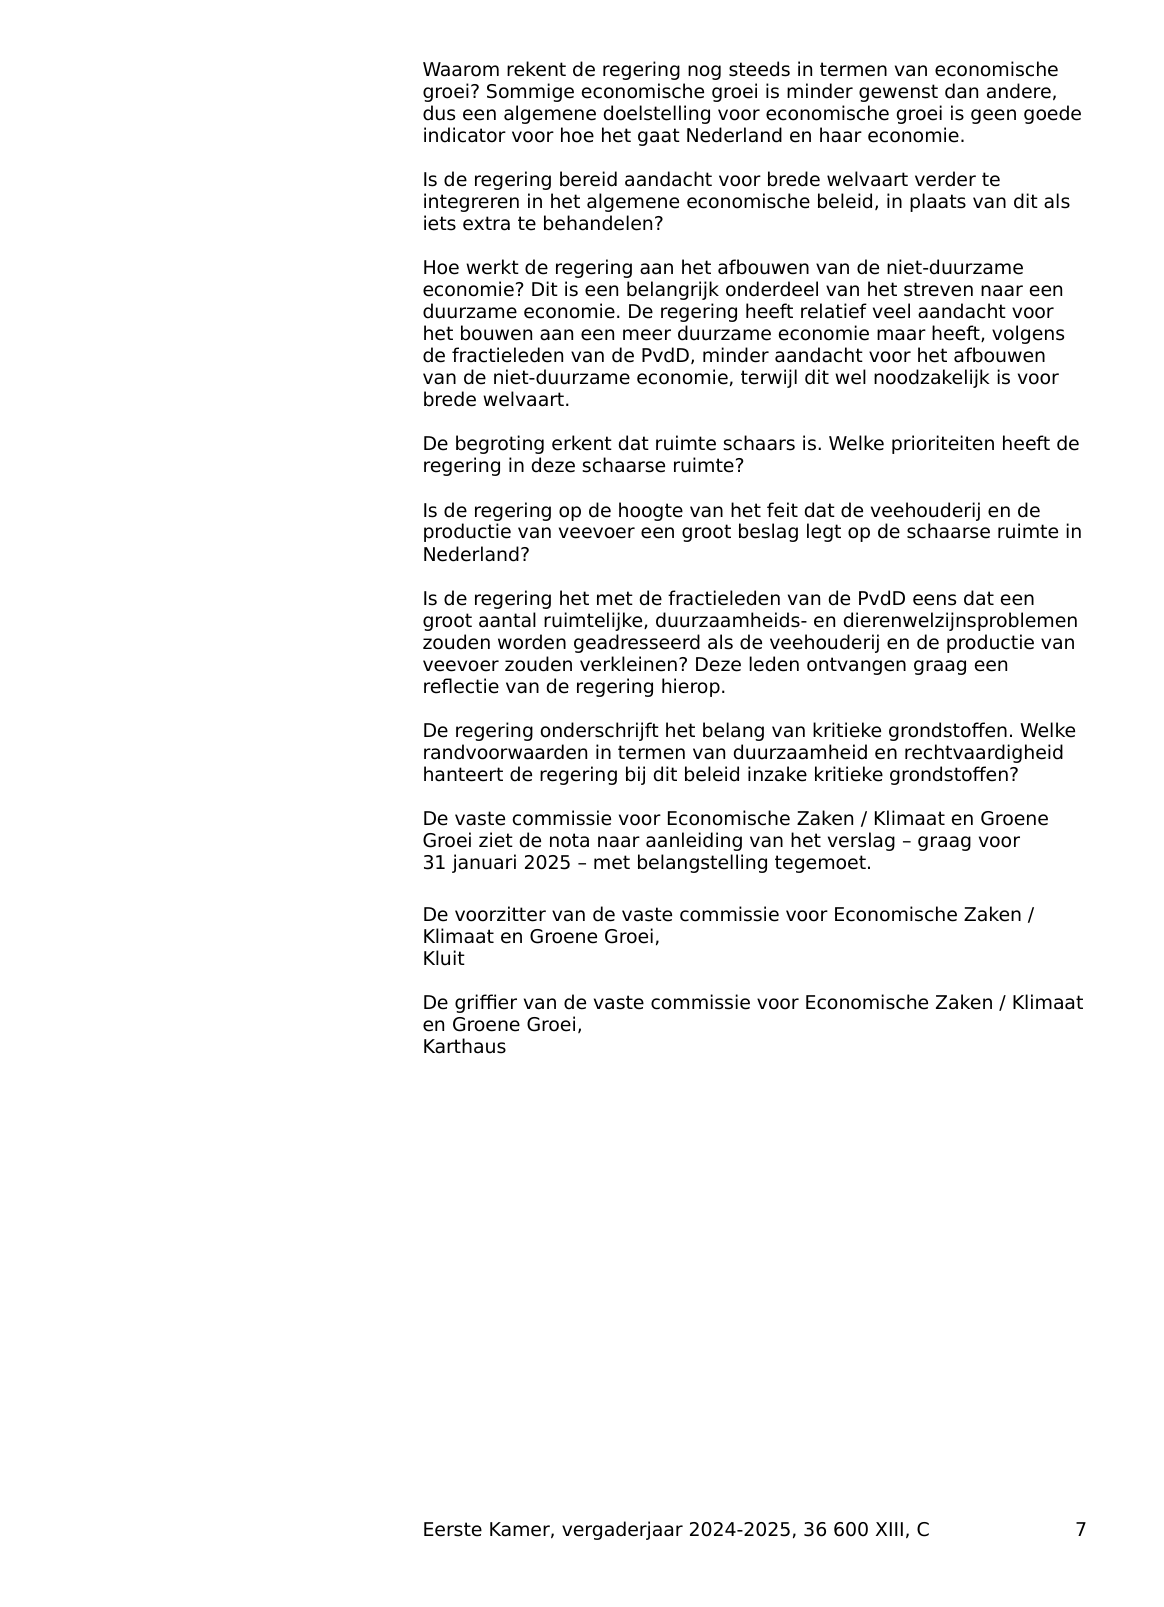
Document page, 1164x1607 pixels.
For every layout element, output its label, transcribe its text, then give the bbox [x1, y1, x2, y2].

text Is de regering op de hoogte van het feit dat de veehouderij en de productie van veevoer een groot beslag legt op de schaarse ruimte in Nederland? [422, 499, 1087, 565]
text Waarom rekent de regering nog steeds in termen van economische groei? Sommige economische groei is minder gewenst dan andere, dus een algemene doelstelling voor economische groei is geen goede indicator voor hoe het gaat Nederland en haar economie. [422, 59, 1087, 147]
text De begroting erkent dat ruimte schaars is. Welke prioriteiten heeft de regering in deze schaarse ruimte? [422, 433, 1087, 477]
text De vaste commissie voor Economische Zaken / Klimaat en Groene Groei ziet de nota naar aanleiding van het verslag – graag voor 31 januari 2025 – met belangstelling tegemoet. [422, 808, 1087, 874]
text De regering onderschrijft het belang van kritieke grondstoffen. Welke randvoorwaarden in termen van duurzaamheid en rechtvaardigheid hanteert de regering bij dit beleid inzake kritieke grondstoffen? [422, 720, 1087, 786]
text Is de regering bereid aandacht voor brede welvaart verder te integreren in het algemene economische beleid, in plaats van dit als iets extra te behandelen? [422, 169, 1087, 235]
text De voorzitter van de vaste commissie voor Economische Zaken / Klimaat en Groene Groei, Kluit [422, 904, 1087, 970]
text Is de regering het met de fractieleden van de PvdD eens dat een groot aantal ruimtelijke, duurzaamheids- en dierenwelzijnsproblemen zouden worden geadresseerd als de veehouderij en de productie van veevoer zouden verkleinen? Deze leden ontvangen graag een reflectie van de regering hierop. [422, 588, 1087, 697]
text De griffier van de vaste commissie voor Economische Zaken / Klimaat en Groene Groei, Karthaus [422, 992, 1087, 1058]
text Hoe werkt de regering aan het afbouwen van de niet-duurzame economie? Dit is een belangrijk onderdeel van het streven naar een duurzame economie. De regering heeft relatief veel aandacht voor het bouwen aan een meer duurzame economie maar heeft, volgens de fractieleden van de PvdD, minder aandacht voor het afbouwen van de niet-duurzame economie, terwijl dit wel noodzakelijk is voor brede welvaart. [422, 257, 1087, 411]
